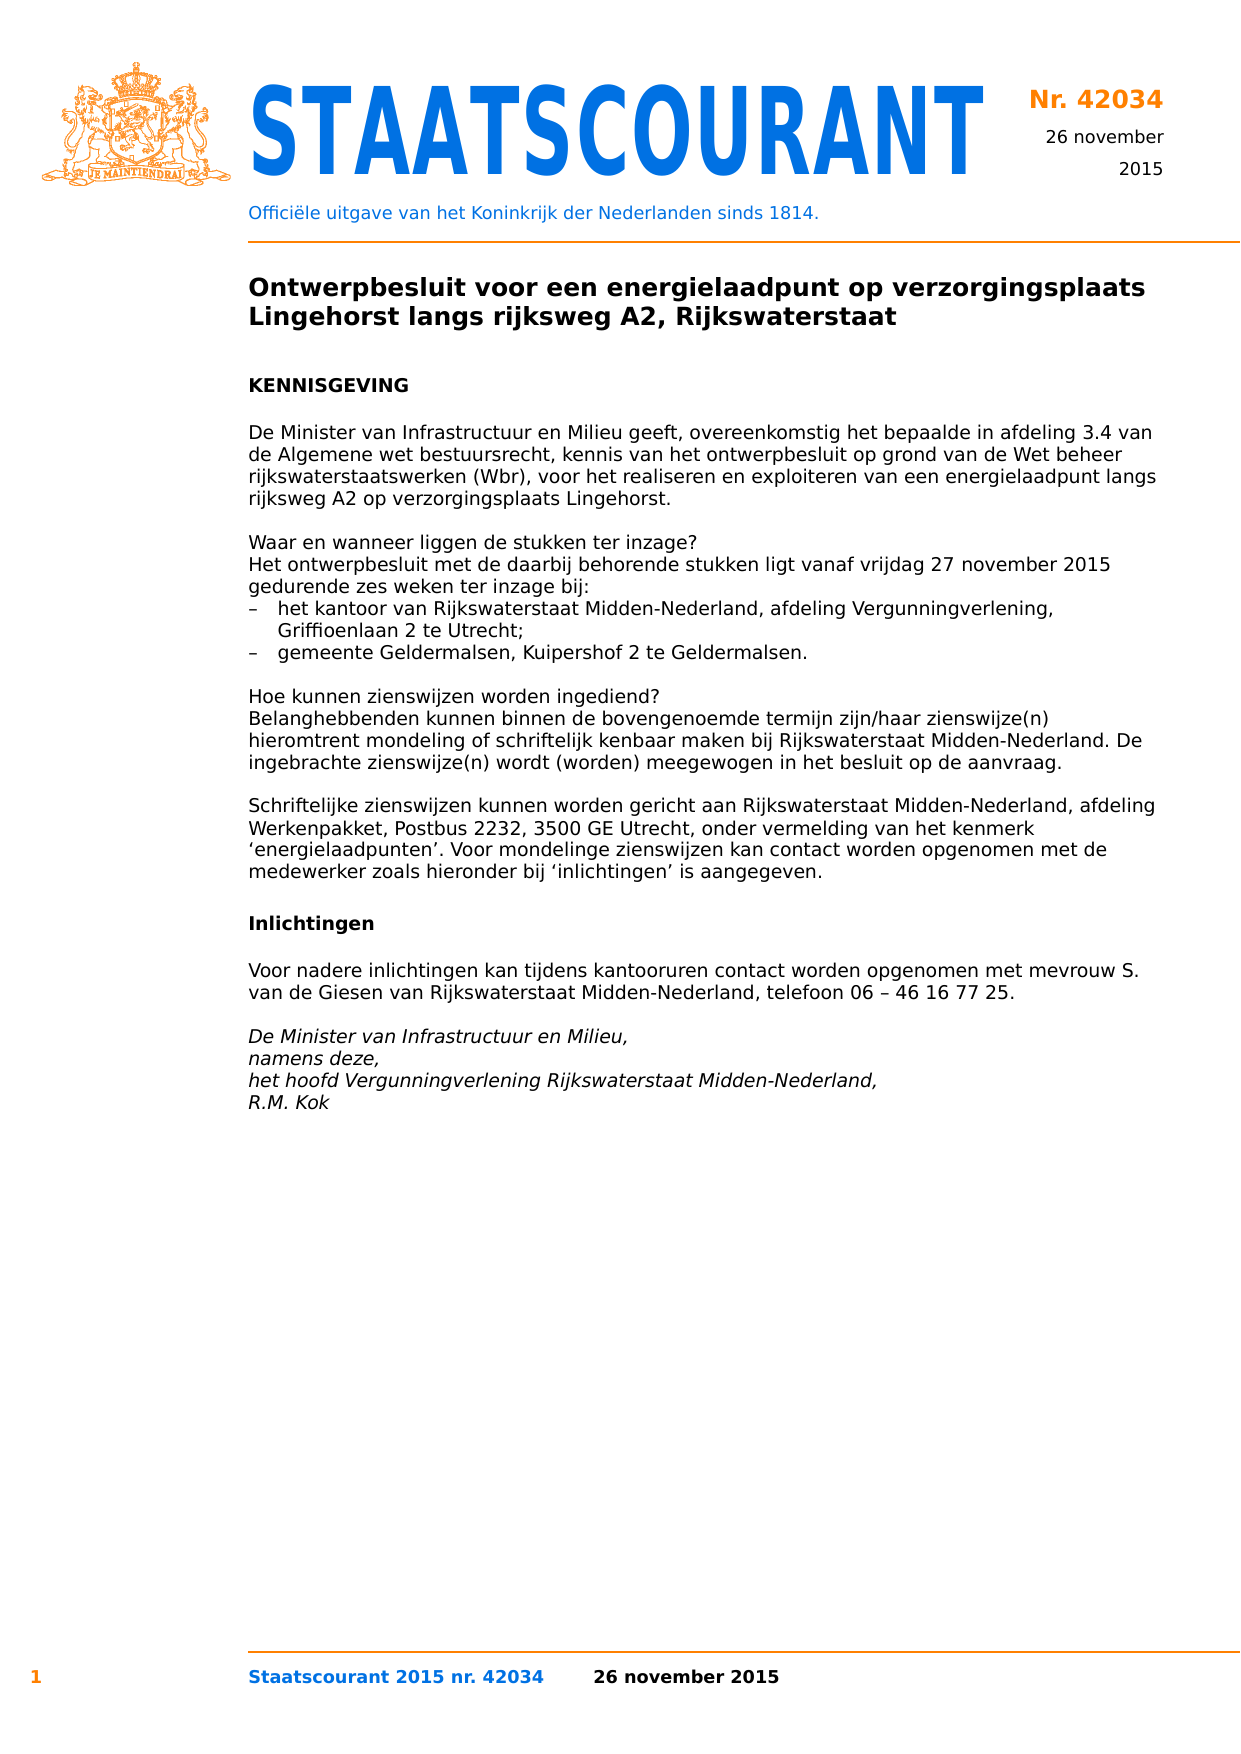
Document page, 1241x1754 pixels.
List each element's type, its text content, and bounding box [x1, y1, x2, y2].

text De Minister van Infrastructuur en Milieu, namens deze, het hoofd Vergunningverlening Rijkswaterstaat Midden-Nederland, R.M. Kok [248, 1026, 1163, 1114]
text Voor nadere inlichtingen kan tijdens kantooruren contact worden opgenomen met mevrouw S. van de Giesen van Rijkswaterstaat Midden-Nederland, telefoon 06 – 46 16 77 25. [248, 960, 1163, 1004]
text Schriftelijke zienswijzen kunnen worden gericht aan Rijkswaterstaat Midden-Nederland, afdeling Werkenpakket, Postbus 2232, 3500 GE Utrecht, onder vermelding van het kenmerk ‘energielaadpunten’. Voor mondelinge zienswijzen kan contact worden opgenomen met de medewerker zoals hieronder bij ‘inlichtingen’ is aangegeven. [248, 795, 1163, 883]
text – gemeente Geldermalsen, Kuipershof 2 te Geldermalsen. [248, 642, 1163, 664]
text Hoe kunnen zienswijzen worden ingediend? [248, 686, 1163, 708]
subtitle Inlichtingen [248, 913, 1163, 935]
text – het kantoor van Rijkswaterstaat Midden-Nederland, afdeling Vergunningverlening, Griffioenlaan 2 te Utrecht; [248, 598, 1163, 642]
text Waar en wanneer liggen de stukken ter inzage? [248, 532, 1163, 554]
table_header Nr. 42034 [998, 62, 1240, 121]
table_cell 2015 [998, 153, 1240, 203]
picture [41, 62, 231, 186]
text Belanghebbenden kunnen binnen de bovengenoemde termijn zijn/haar zienswijze(n) hieromtrent mondeling of schriftelijk kenbaar maken bij Rijkswaterstaat Midden-Nederland. De ingebrachte zienswijze(n) wordt (worden) meegewogen in het besluit op de aanvraag. [248, 708, 1163, 773]
table_header STAATSCOURANT [248, 62, 998, 203]
table_cell Officiële uitgave van het Koninkrijk der Nederlanden sinds 1814. [248, 203, 1240, 241]
text De Minister van Infrastructuur en Milieu geeft, overeenkomstig het bepaalde in afdeling 3.4 van de Algemene wet bestuursrecht, kennis van het ontwerpbesluit op grond van de Wet beheer rijkswaterstaatswerken (Wbr), voor het realiseren en exploiteren van een energielaadpunt langs rijksweg A2 op verzorgingsplaats Lingehorst. [248, 422, 1163, 510]
subtitle Ontwerpbesluit voor een energielaadpunt op verzorgingsplaats Lingehorst langs rijksweg A2, Rijkswaterstaat [248, 273, 1163, 331]
text Het ontwerpbesluit met de daarbij behorende stukken ligt vanaf vrijdag 27 november 2015 gedurende zes weken ter inzage bij: [248, 554, 1163, 598]
table_cell 26 november [998, 121, 1240, 153]
subtitle KENNISGEVING [248, 375, 1163, 397]
table_header [25, 62, 248, 241]
